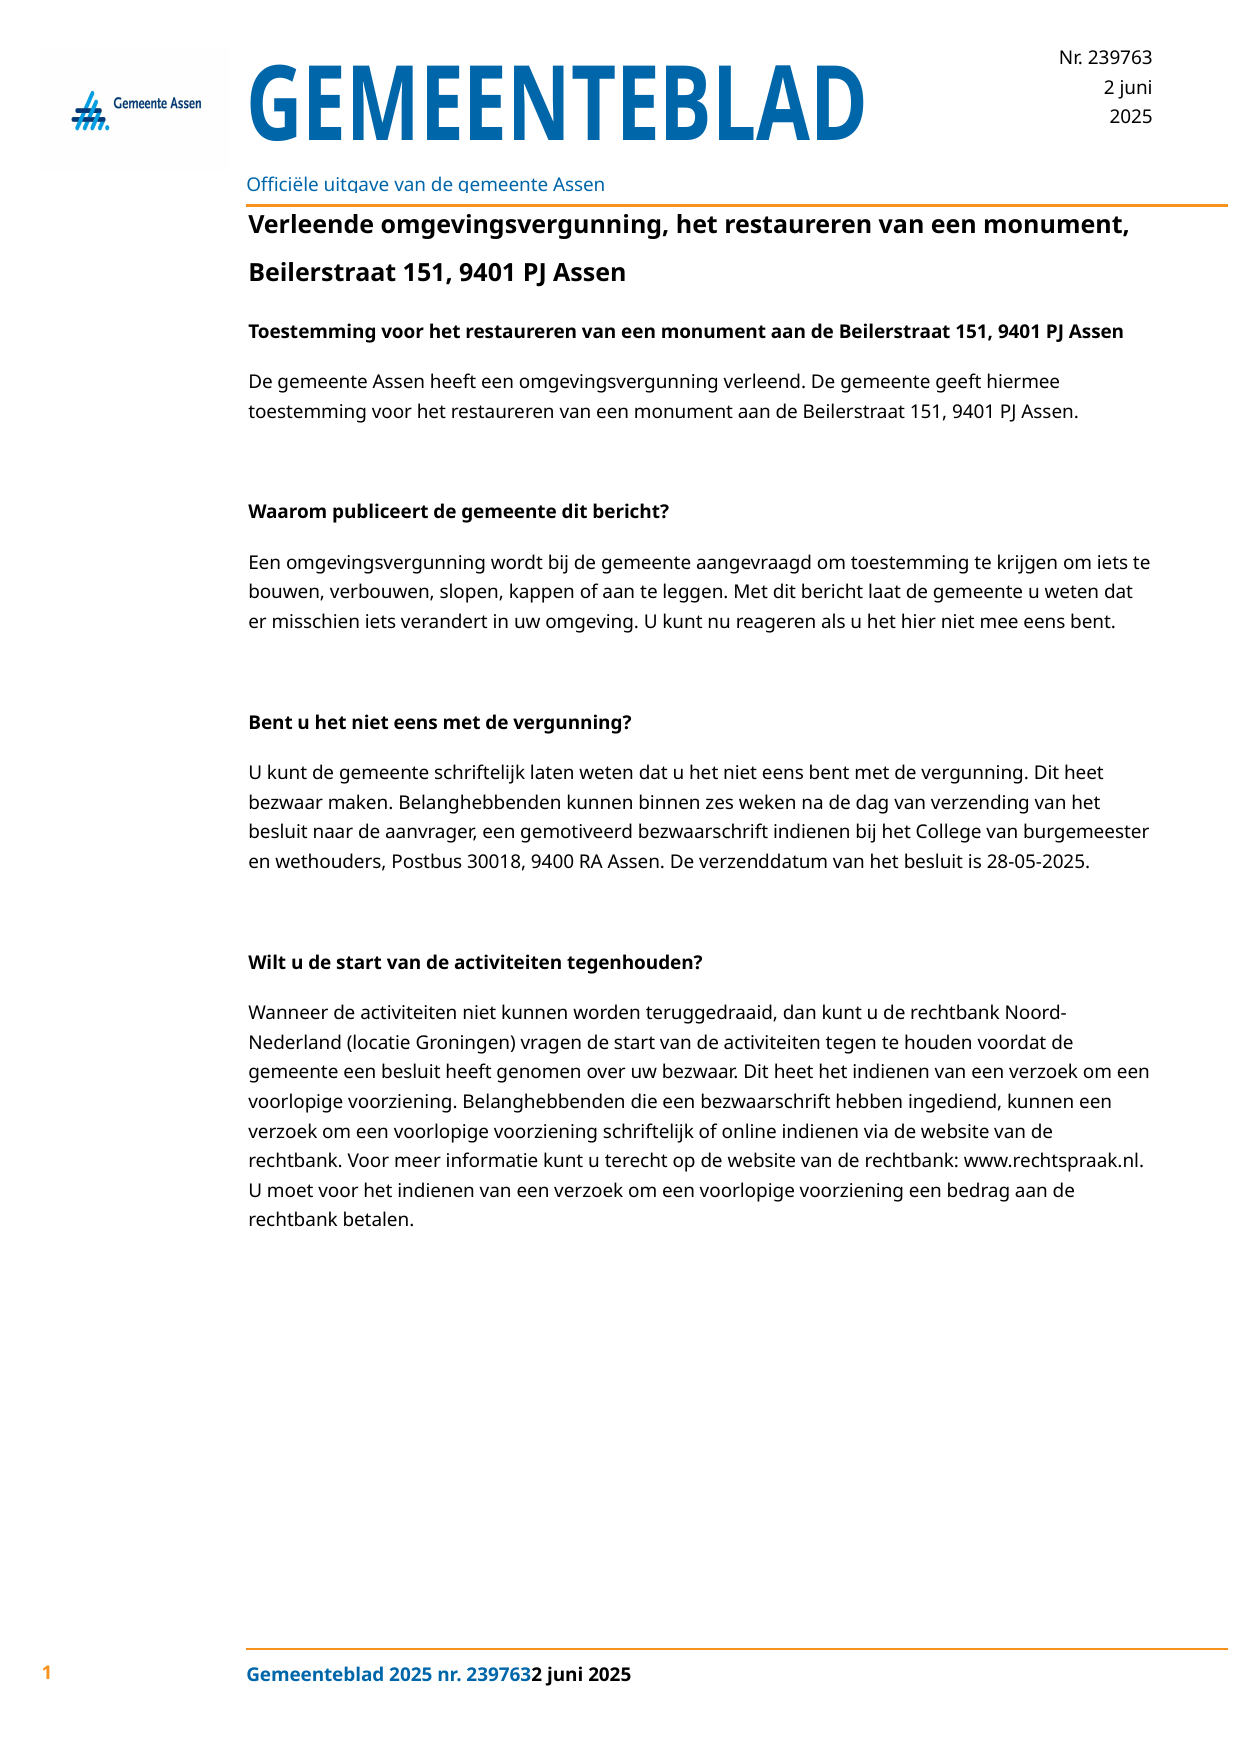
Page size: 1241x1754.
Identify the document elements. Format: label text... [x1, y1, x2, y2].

text Toestemming voor het restaureren van een monument aan de Beilerstraat 151, 9401 PJ Assen [248, 318, 1152, 344]
text De gemeente Assen heeft een omgevingsvergunning verleend. De gemeente geeft hiermee toestemming voor het restaureren van een monument aan de Beilerstraat 151, 9401 PJ Assen. [248, 368, 1152, 424]
text Bent u het niet eens met de vergunning? [248, 709, 1152, 735]
text Verleende omgevingsvergunning, het restaureren van een monument, Beilerstraat 151, 9401 PJ Assen [248, 207, 1152, 288]
picture [41, 47, 231, 172]
text Een omgevingsvergunning wordt bij de gemeente aangevraagd om toestemming te krijgen om iets te bouwen, verbouwen, slopen, kappen of aan te leggen. Met dit bericht laat de gemeente u weten dat er misschien iets verandert in uw omgeving. U kunt nu reageren als u het hier niet mee eens bent. [248, 549, 1152, 634]
text Waarom publiceert de gemeente dit bericht? [248, 499, 1152, 524]
text U kunt de gemeente schriftelijk laten weten dat u het niet eens bent met de vergunning. Dit heet bezwaar maken. Belanghebbenden kunnen binnen zes weken na de dag van verzending van het besluit naar de aanvrager, een gemotiveerd bezwaarschrift indienen bij het College van burgemeester en wethouders, Postbus 30018, 9400 RA Assen. De verzenddatum van het besluit is 28-05-2025. [248, 759, 1152, 874]
text Wilt u de start van de activiteiten tegenhouden? [248, 949, 1152, 975]
text Wanneer de activiteiten niet kunnen worden teruggedraaid, dan kunt u de rechtbank Noord-Nederland (locatie Groningen) vragen de start van de activiteiten tegen te houden voordat de gemeente een besluit heeft genomen over uw bezwaar. Dit heet het indienen van een verzoek om een voorlopige voorziening. Belanghebbenden die een bezwaarschrift hebben ingediend, kunnen een verzoek om een voorlopige voorziening schriftelijk of online indienen via de website van de rechtbank. Voor meer informatie kunt u terecht op de website van de rechtbank: www.rechtspraak.nl. U moet voor het indienen van een verzoek om een voorlopige voorziening een bedrag aan de rechtbank betalen. [248, 999, 1152, 1232]
